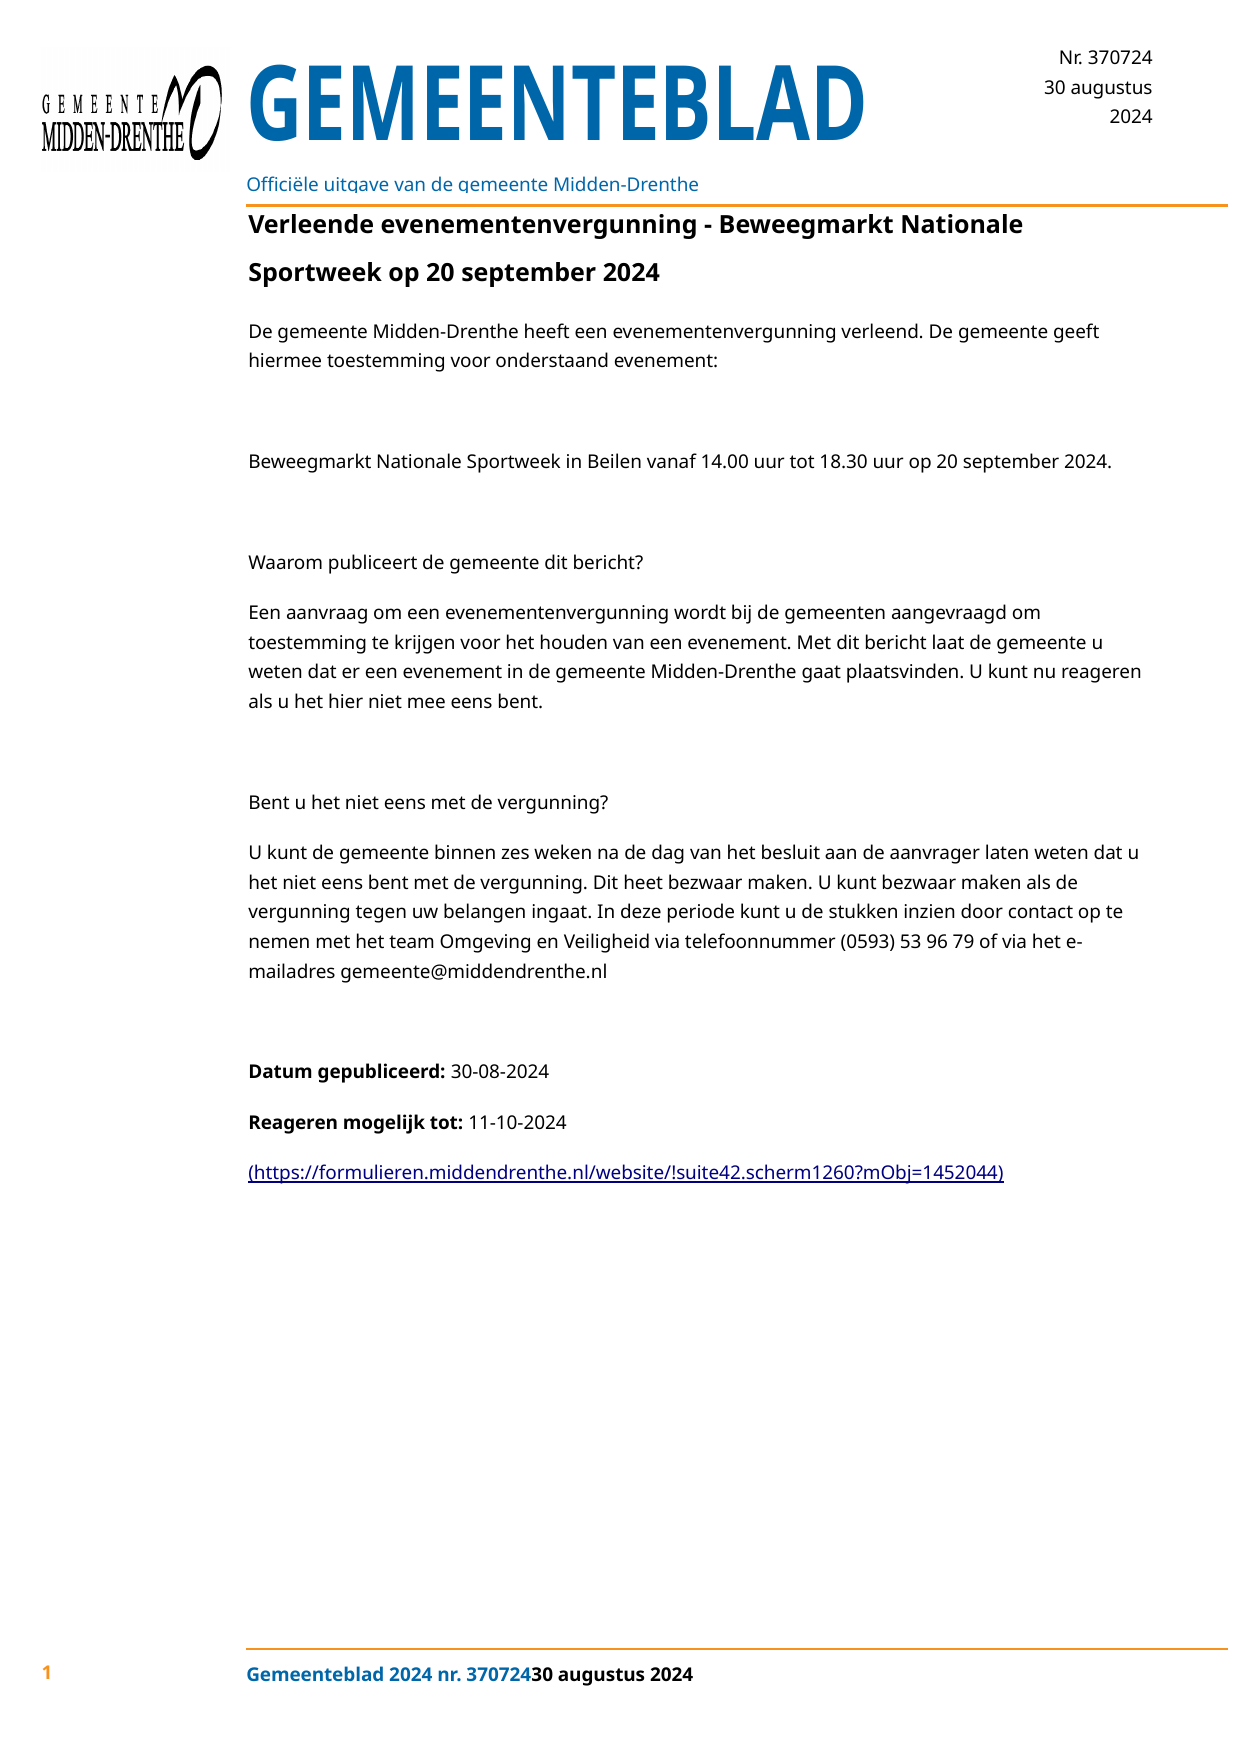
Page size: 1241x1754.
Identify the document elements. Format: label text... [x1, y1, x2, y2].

picture [41, 47, 231, 172]
text Waarom publiceert de gemeente dit bericht? [248, 549, 1152, 575]
text Reageren mogelijk tot: 11-10-2024 [248, 1109, 1152, 1135]
text Verleende evenementenvergunning - Beweegmarkt Nationale Sportweek op 20 september 2024 [248, 207, 1152, 288]
text U kunt de gemeente binnen zes weken na de dag van het besluit aan de aanvrager laten weten dat u het niet eens bent met de vergunning. Dit heet bezwaar maken. U kunt bezwaar maken als de vergunning tegen uw belangen ingaat. In deze periode kunt u de stukken inzien door contact op te nemen met het team Omgeving en Veiligheid via telefoonnummer (0593) 53 96 79 of via het e-mailadres gemeente@middendrenthe.nl [248, 839, 1152, 984]
text De gemeente Midden-Drenthe heeft een evenementenvergunning verleend. De gemeente geeft hiermee toestemming voor onderstaand evenement: [248, 318, 1152, 373]
text Datum gepubliceerd: 30-08-2024 [248, 1059, 1152, 1084]
text Beweegmarkt Nationale Sportweek in Beilen vanaf 14.00 uur tot 18.30 uur op 20 september 2024. [248, 448, 1152, 474]
text (https://formulieren.middendrenthe.nl/website/!suite42.scherm1260?mObj=1452044) [248, 1159, 1152, 1185]
text Een aanvraag om een evenementenvergunning wordt bij de gemeenten aangevraagd om toestemming te krijgen voor het houden van een evenement. Met dit bericht laat de gemeente u weten dat er een evenement in de gemeente Midden-Drenthe gaat plaatsvinden. U kunt nu reageren als u het hier niet mee eens bent. [248, 599, 1152, 714]
text Bent u het niet eens met de vergunning? [248, 789, 1152, 815]
